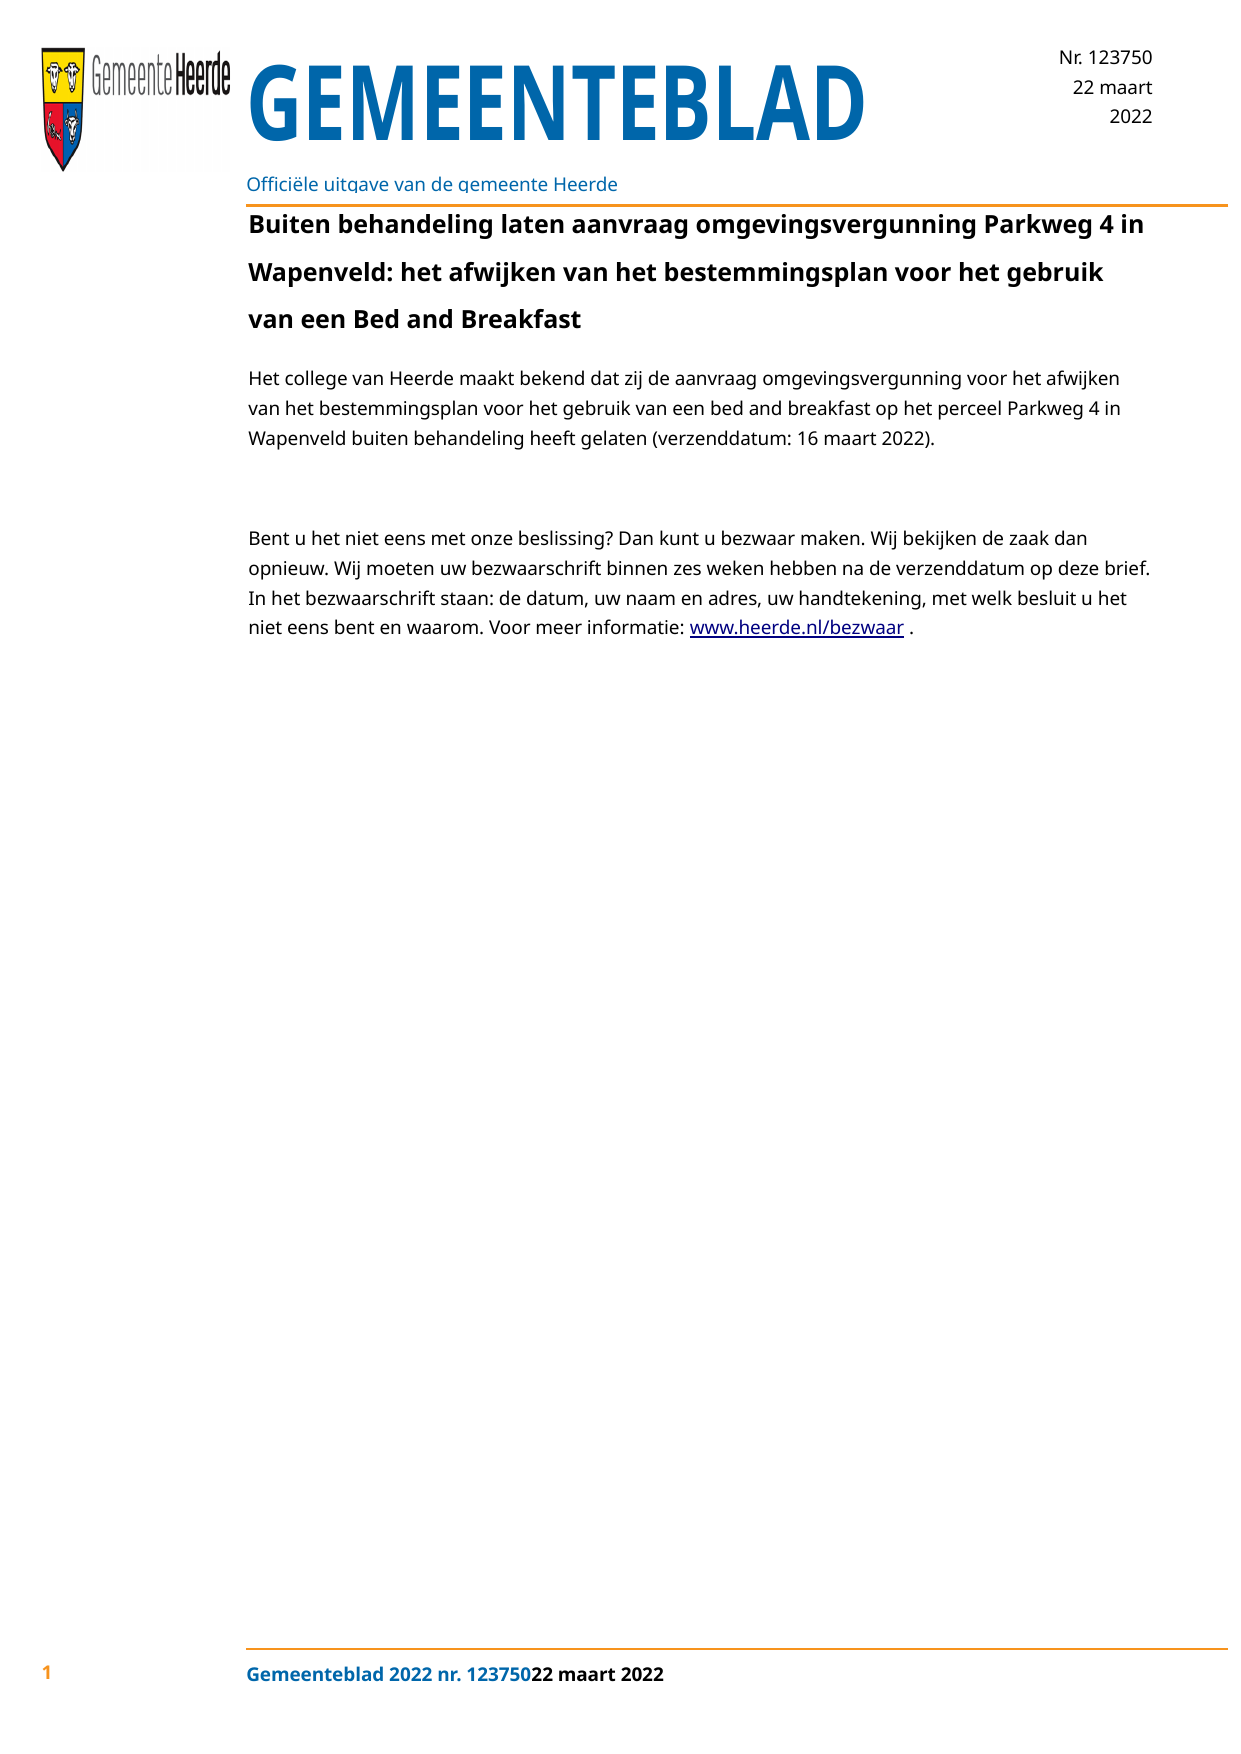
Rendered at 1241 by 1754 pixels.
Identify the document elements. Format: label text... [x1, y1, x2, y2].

text Het college van Heerde maakt bekend dat zij de aanvraag omgevingsvergunning voor het afwijken van het bestemmingsplan voor het gebruik van een bed and breakfast op het perceel Parkweg 4 in Wapenveld buiten behandeling heeft gelaten (verzenddatum: 16 maart 2022). [248, 366, 1152, 450]
text Bent u het niet eens met onze beslissing? Dan kunt u bezwaar maken. Wij bekijken de zaak dan opnieuw. Wij moeten uw bezwaarschrift binnen zes weken hebben na de verzenddatum op deze brief. In het bezwaarschrift staan: de datum, uw naam en adres, uw handtekening, met welk besluit u het niet eens bent en waarom. Voor meer informatie: www.heerde.nl/bezwaar . [248, 526, 1152, 640]
picture [41, 47, 231, 172]
text Buiten behandeling laten aanvraag omgevingsvergunning Parkweg 4 in Wapenveld: het afwijken van het bestemmingsplan voor het gebruik van een Bed and Breakfast [248, 207, 1152, 336]
